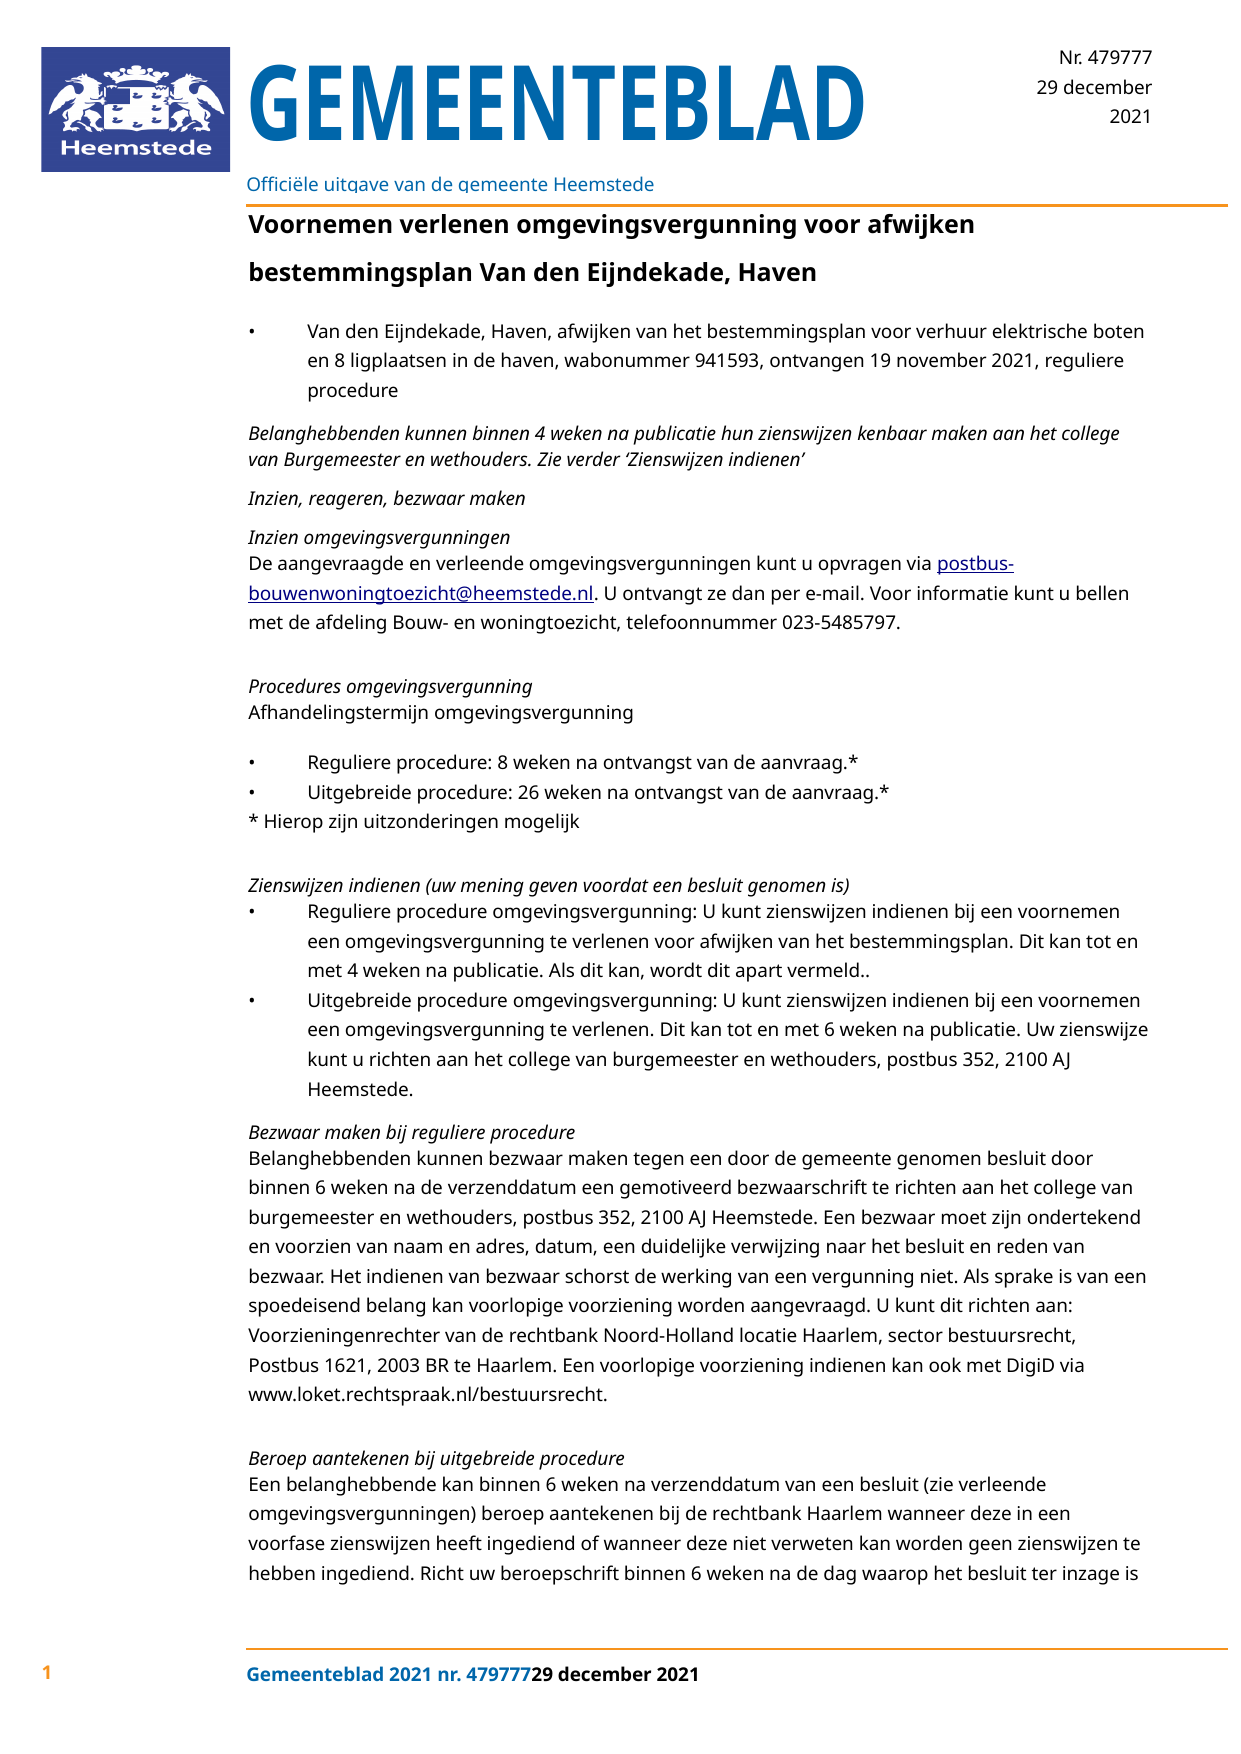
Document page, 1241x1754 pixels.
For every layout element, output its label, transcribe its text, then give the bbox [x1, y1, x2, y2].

list Van den Eijndekade, Haven, afwijken van het bestemmingsplan voor verhuur elektrische boten en 8 ligplaatsen in de haven, wabonummer 941593, ontvangen 19 november 2021, reguliere procedure [248, 318, 1152, 403]
text Belanghebbenden kunnen bezwaar maken tegen een door de gemeente genomen besluit door binnen 6 weken na de verzenddatum een gemotiveerd bezwaarschrift te richten aan het college van burgemeester en wethouders, postbus 352, 2100 AJ Heemstede. Een bezwaar moet zijn ondertekend en voorzien van naam en adres, datum, een duidelijke verwijzing naar het besluit en reden van bezwaar. Het indienen van bezwaar schorst de werking van een vergunning niet. Als sprake is van een spoedeisend belang kan voorlopige voorziening worden aangevraagd. U kunt dit richten aan: Voorzieningenrechter van de rechtbank Noord-Holland locatie Haarlem, sector bestuursrecht, Postbus 1621, 2003 BR te Haarlem. Een voorlopige voorziening indienen kan ook met DigiD via www.loket.rechtspraak.nl/bestuursrecht. [248, 1145, 1152, 1407]
list Uitgebreide procedure omgevingsvergunning: U kunt zienswijzen indienen bij een voornemen een omgevingsvergunning te verlenen. Dit kan tot en met 6 weken na publicatie. Uw zienswijze kunt u richten aan het college van burgemeester en wethouders, postbus 352, 2100 AJ Heemstede. [248, 987, 1152, 1102]
text De aangevraagde en verleende omgevingsvergunningen kunt u opvragen via postbus-bouwenwoningtoezicht@heemstede.nl. U ontvangt ze dan per e-mail. Voor informatie kunt u bellen met de afdeling Bouw- en woningtoezicht, telefoonnummer 023-5485797. [248, 550, 1152, 635]
text * Hierop zijn uitzonderingen mogelijk [248, 809, 1152, 834]
text Inzien, reageren, bezwaar maken [248, 485, 1152, 511]
list Reguliere procedure omgevingsvergunning: U kunt zienswijzen indienen bij een voornemen een omgevingsvergunning te verlenen voor afwijken van het bestemmingsplan. Dit kan tot en met 4 weken na publicatie. Als dit kan, wordt dit apart vermeld.. [248, 898, 1152, 983]
text Beroep aantekenen bij uitgebreide procedure [248, 1445, 1152, 1471]
picture [41, 47, 231, 172]
text Afhandelingstermijn omgevingsvergunning [248, 699, 1152, 725]
text Een belanghebbende kan binnen 6 weken na verzenddatum van een besluit (zie verleende omgevingsvergunningen) beroep aantekenen bij de rechtbank Haarlem wanneer deze in een voorfase zienswijzen heeft ingediend of wanneer deze niet verweten kan worden geen zienswijzen te hebben ingediend. Richt uw beroepschrift binnen 6 weken na de dag waarop het besluit ter inzage is [248, 1471, 1152, 1586]
text Bezwaar maken bij reguliere procedure [248, 1119, 1152, 1145]
list Reguliere procedure: 8 weken na ontvangst van de aanvraag.* [248, 749, 1152, 775]
text Procedures omgevingsvergunning [248, 673, 1152, 699]
text Voornemen verlenen omgevingsvergunning voor afwijken bestemmingsplan Van den Eijndekade, Haven [248, 207, 1152, 288]
text Inzien omgevingsvergunningen [248, 524, 1152, 550]
text Zienswijzen indienen (uw mening geven voordat een besluit genomen is) [248, 873, 1152, 898]
list Uitgebreide procedure: 26 weken na ontvangst van de aanvraag.* [248, 779, 1152, 805]
text Belanghebbenden kunnen binnen 4 weken na publicatie hun zienswijzen kenbaar maken aan het college van Burgemeester en wethouders. Zie verder ‘Zienswijzen indienen’ [248, 420, 1152, 472]
